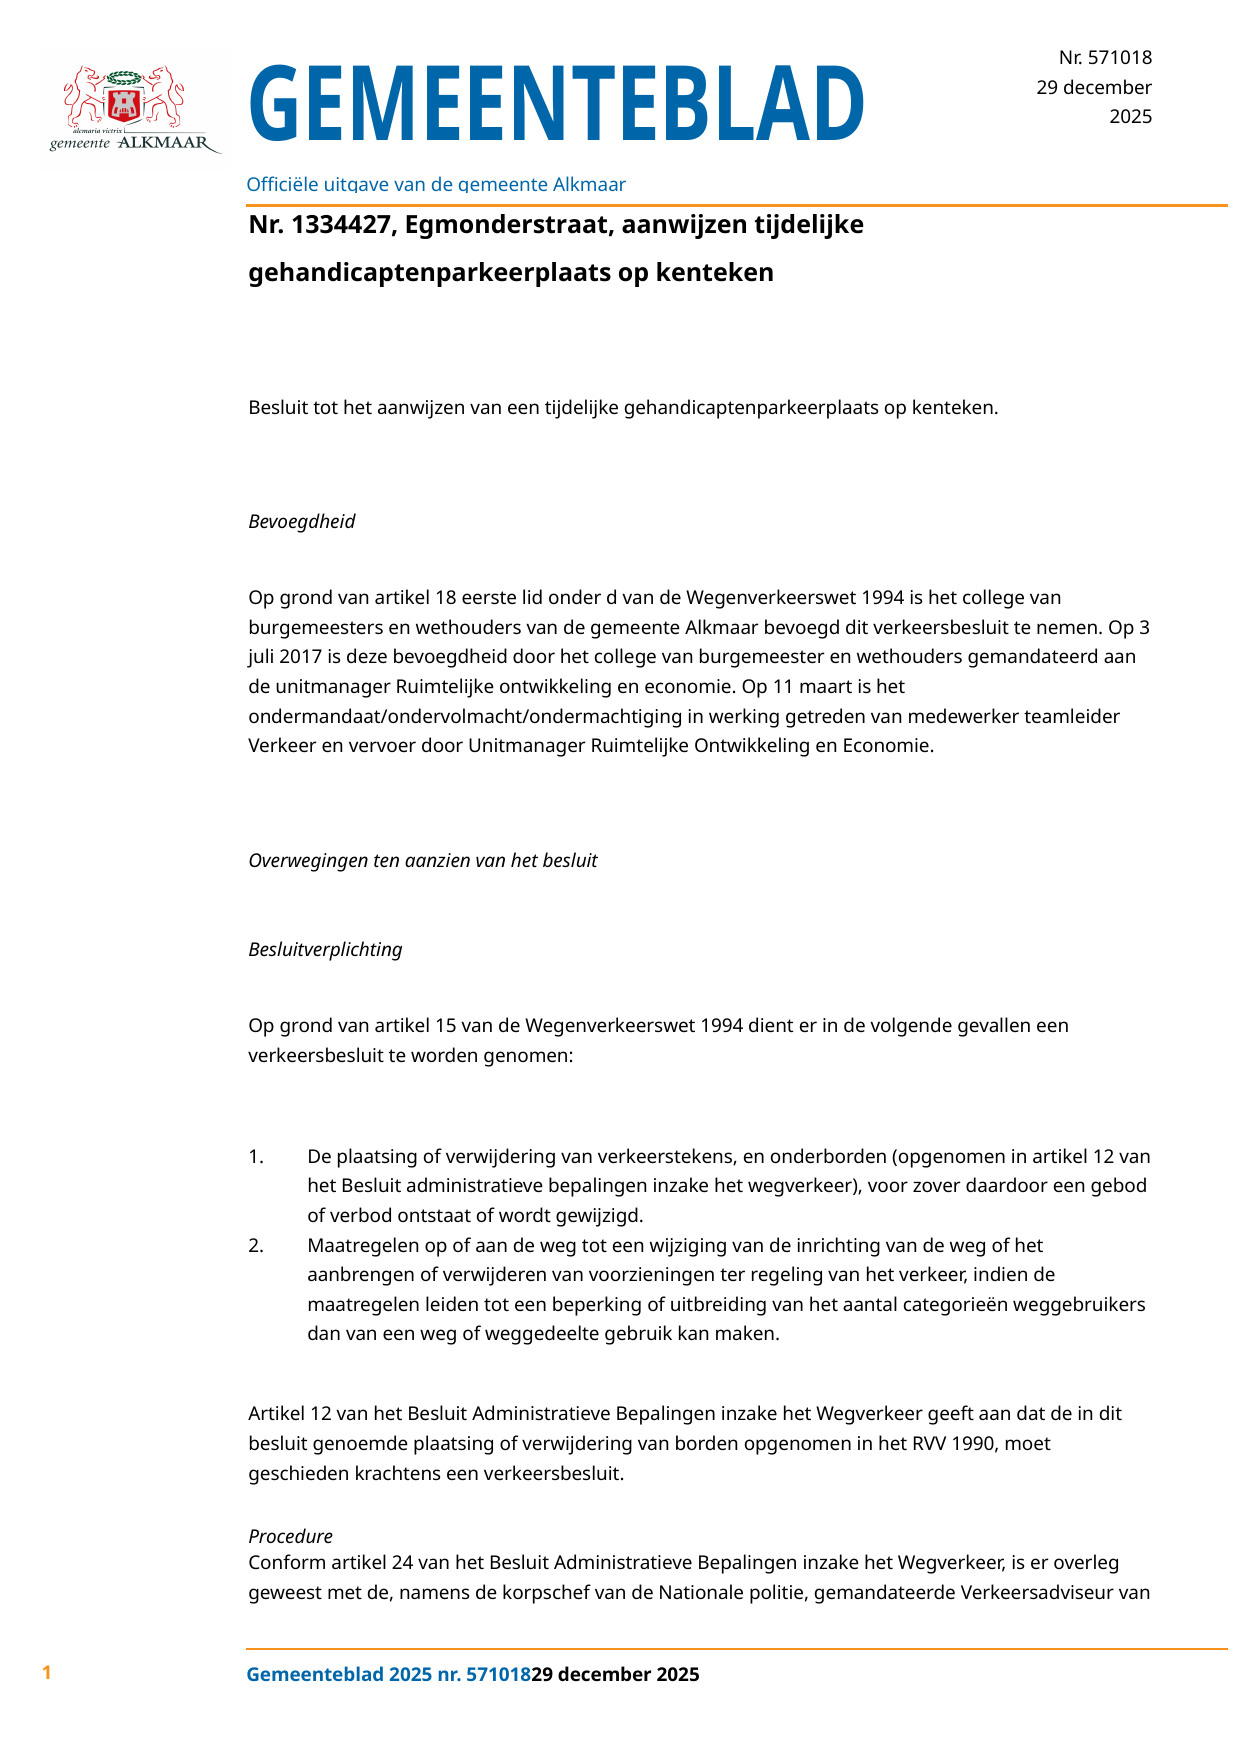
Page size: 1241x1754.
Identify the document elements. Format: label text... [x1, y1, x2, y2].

text Op grond van artikel 18 eerste lid onder d van de Wegenverkeerswet 1994 is het college van burgemeesters en wethouders van de gemeente Alkmaar bevoegd dit verkeersbesluit te nemen. Op 3 juli 2017 is deze bevoegdheid door het college van burgemeester en wethouders gemandateerd aan de unitmanager Ruimtelijke ontwikkeling en economie. Op 11 maart is het ondermandaat/ondervolmacht/ondermachtiging in werking getreden van medewerker teamleider Verkeer en vervoer door Unitmanager Ruimtelijke Ontwikkeling en Economie. [248, 584, 1152, 758]
text Procedure [248, 1524, 1152, 1549]
text Bevoegdheid [248, 508, 1152, 534]
text Besluitverplichting [248, 937, 1152, 962]
picture [41, 47, 231, 172]
list De plaatsing of verwijdering van verkeerstekens, en onderborden (opgenomen in artikel 12 van het Besluit administratieve bepalingen inzake het wegverkeer), voor zover daardoor een gebod of verbod ontstaat of wordt gewijzigd. [248, 1143, 1152, 1228]
list Maatregelen op of aan de weg tot een wijziging van de inrichting van de weg of het aanbrengen of verwijderen van voorzieningen ter regeling van het verkeer, indien de maatregelen leiden tot een beperking of uitbreiding van het aantal categorieën weggebruikers dan van een weg of weggedeelte gebruik kan maken. [248, 1232, 1152, 1346]
text Besluit tot het aanwijzen van een tijdelijke gehandicaptenparkeerplaats op kenteken. [248, 394, 1152, 420]
text Overwegingen ten aanzien van het besluit [248, 847, 1152, 873]
text Nr. 1334427, Egmonderstraat, aanwijzen tijdelijke gehandicaptenparkeerplaats op kenteken [248, 207, 1152, 288]
text Conform artikel 24 van het Besluit Administratieve Bepalingen inzake het Wegverkeer, is er overleg geweest met de, namens de korpschef van de Nationale politie, gemandateerde Verkeersadviseur van [248, 1549, 1152, 1605]
text Artikel 12 van het Besluit Administratieve Bepalingen inzake het Wegverkeer geeft aan dat de in dit besluit genoemde plaatsing of verwijdering van borden opgenomen in het RVV 1990, moet geschieden krachtens een verkeersbesluit. [248, 1401, 1152, 1486]
text Op grond van artikel 15 van de Wegenverkeerswet 1994 dient er in de volgende gevallen een verkeersbesluit te worden genomen: [248, 1013, 1152, 1068]
